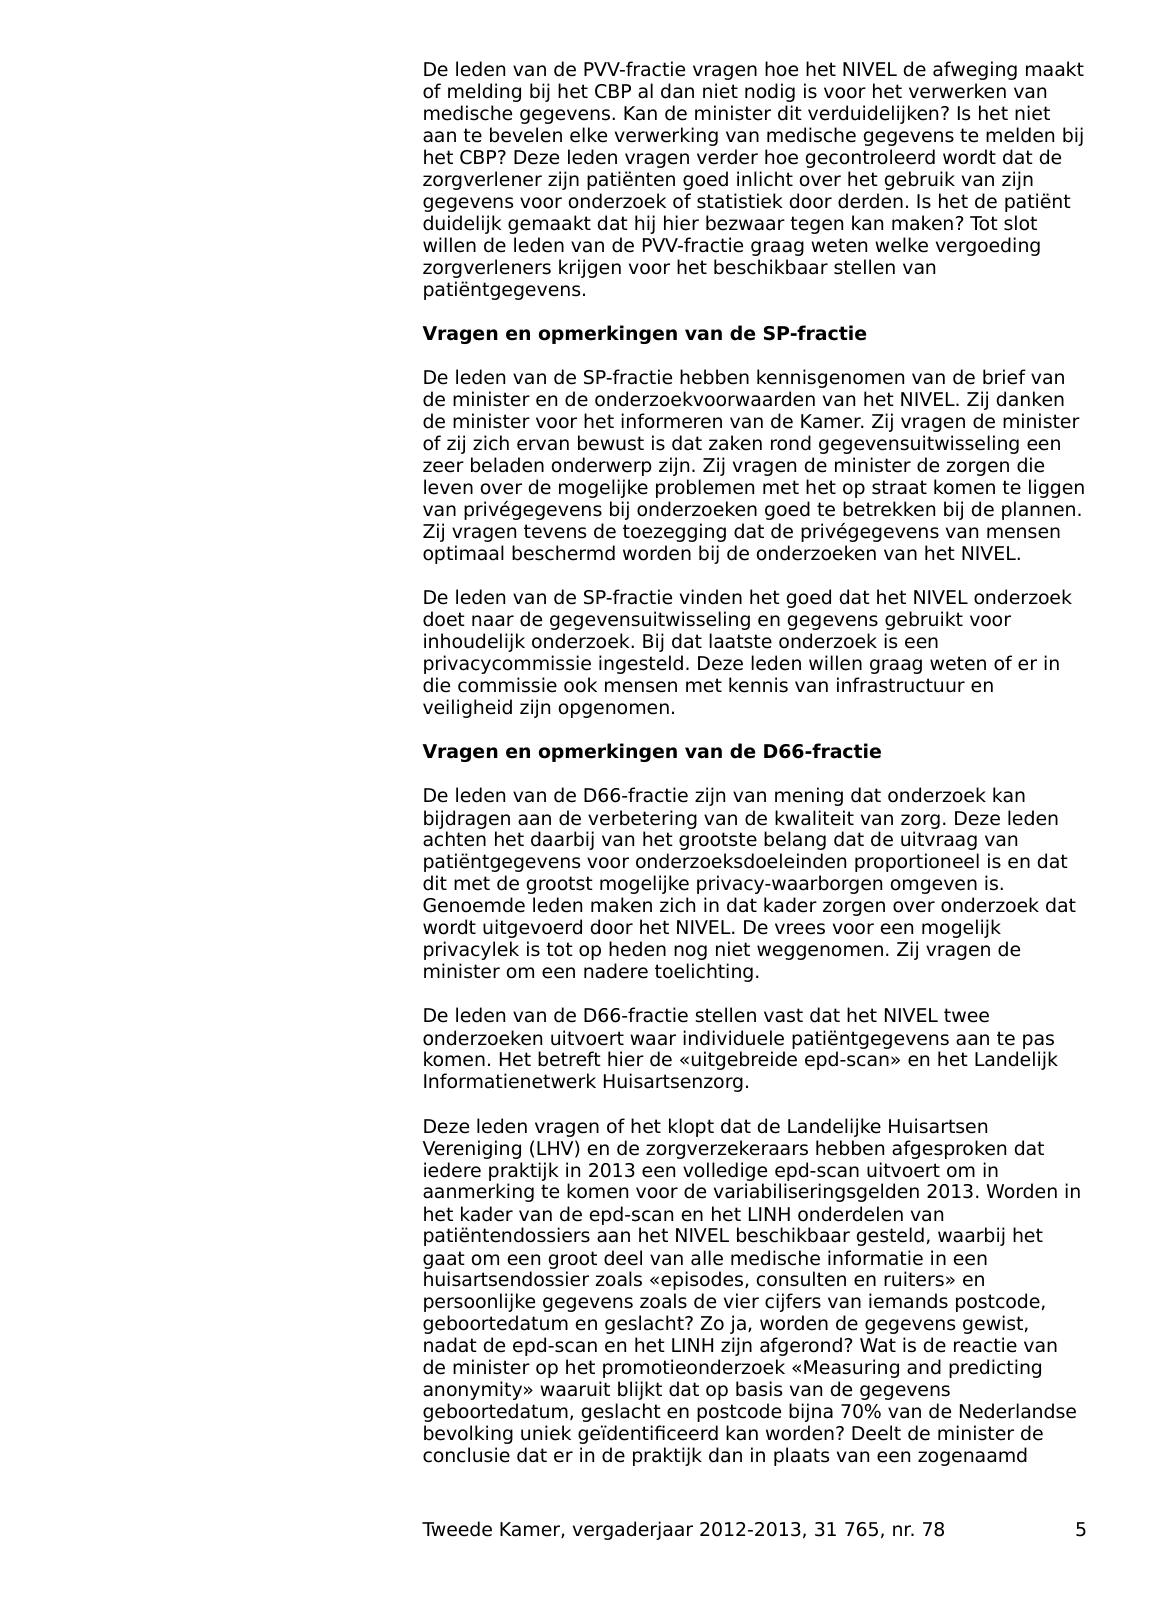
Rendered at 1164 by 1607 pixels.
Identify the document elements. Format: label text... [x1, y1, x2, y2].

text De leden van de SP-fractie hebben kennisgenomen van de brief van de minister en de onderzoekvoorwaarden van het NIVEL. Zij danken de minister voor het informeren van de Kamer. Zij vragen de minister of zij zich ervan bewust is dat zaken rond gegevensuitwisseling een zeer beladen onderwerp zijn. Zij vragen de minister de zorgen die leven over de mogelijke problemen met het op straat komen te liggen van privégegevens bij onderzoeken goed te betrekken bij de plannen. Zij vragen tevens de toezegging dat de privégegevens van mensen optimaal beschermd worden bij de onderzoeken van het NIVEL. [422, 367, 1087, 565]
text De leden van de SP-fractie vinden het goed dat het NIVEL onderzoek doet naar de gegevensuitwisseling en gegevens gebruikt voor inhoudelijk onderzoek. Bij dat laatste onderzoek is een privacycommissie ingesteld. Deze leden willen graag weten of er in die commissie ook mensen met kennis van infrastructuur en veiligheid zijn opgenomen. [422, 587, 1087, 719]
subtitle Vragen en opmerkingen van de SP-fractie [422, 323, 1087, 345]
text De leden van de D66-fractie stellen vast dat het NIVEL twee onderzoeken uitvoert waar individuele patiëntgegevens aan te pas komen. Het betreft hier de «uitgebreide epd-scan» en het Landelijk Informatienetwerk Huisartsenzorg. [422, 1005, 1087, 1093]
text Deze leden vragen of het klopt dat de Landelijke Huisartsen Vereniging (LHV) en de zorgverzekeraars hebben afgesproken dat iedere praktijk in 2013 een volledige epd-scan uitvoert om in aanmerking te komen voor de variabiliseringsgelden 2013. Worden in het kader van de epd-scan en het LINH onderdelen van patiëntendossiers aan het NIVEL beschikbaar gesteld, waarbij het gaat om een groot deel van alle medische informatie in een huisartsendossier zoals «episodes, consulten en ruiters» en persoonlijke gegevens zoals de vier cijfers van iemands postcode, geboortedatum en geslacht? Zo ja, worden de gegevens gewist, nadat de epd-scan en het LINH zijn afgerond? Wat is de reactie van de minister op het promotieonderzoek «Measuring and predicting anonymity» waaruit blijkt dat op basis van de gegevens geboortedatum, geslacht en postcode bijna 70% van de Nederlandse bevolking uniek geïdentificeerd kan worden? Deelt de minister de conclusie dat er in de praktijk dan in plaats van een zogenaamd [422, 1116, 1087, 1467]
subtitle Vragen en opmerkingen van de D66-fractie [422, 741, 1087, 763]
text De leden van de PVV-fractie vragen hoe het NIVEL de afweging maakt of melding bij het CBP al dan niet nodig is voor het verwerken van medische gegevens. Kan de minister dit verduidelijken? Is het niet aan te bevelen elke verwerking van medische gegevens te melden bij het CBP? Deze leden vragen verder hoe gecontroleerd wordt dat de zorgverlener zijn patiënten goed inlicht over het gebruik van zijn gegevens voor onderzoek of statistiek door derden. Is het de patiënt duidelijk gemaakt dat hij hier bezwaar tegen kan maken? Tot slot willen de leden van de PVV-fractie graag weten welke vergoeding zorgverleners krijgen voor het beschikbaar stellen van patiëntgegevens. [422, 59, 1087, 301]
text De leden van de D66-fractie zijn van mening dat onderzoek kan bijdragen aan de verbetering van de kwaliteit van zorg. Deze leden achten het daarbij van het grootste belang dat de uitvraag van patiëntgegevens voor onderzoeksdoeleinden proportioneel is en dat dit met de grootst mogelijke privacy-waarborgen omgeven is. Genoemde leden maken zich in dat kader zorgen over onderzoek dat wordt uitgevoerd door het NIVEL. De vrees voor een mogelijk privacylek is tot op heden nog niet weggenomen. Zij vragen de minister om een nadere toelichting. [422, 785, 1087, 983]
